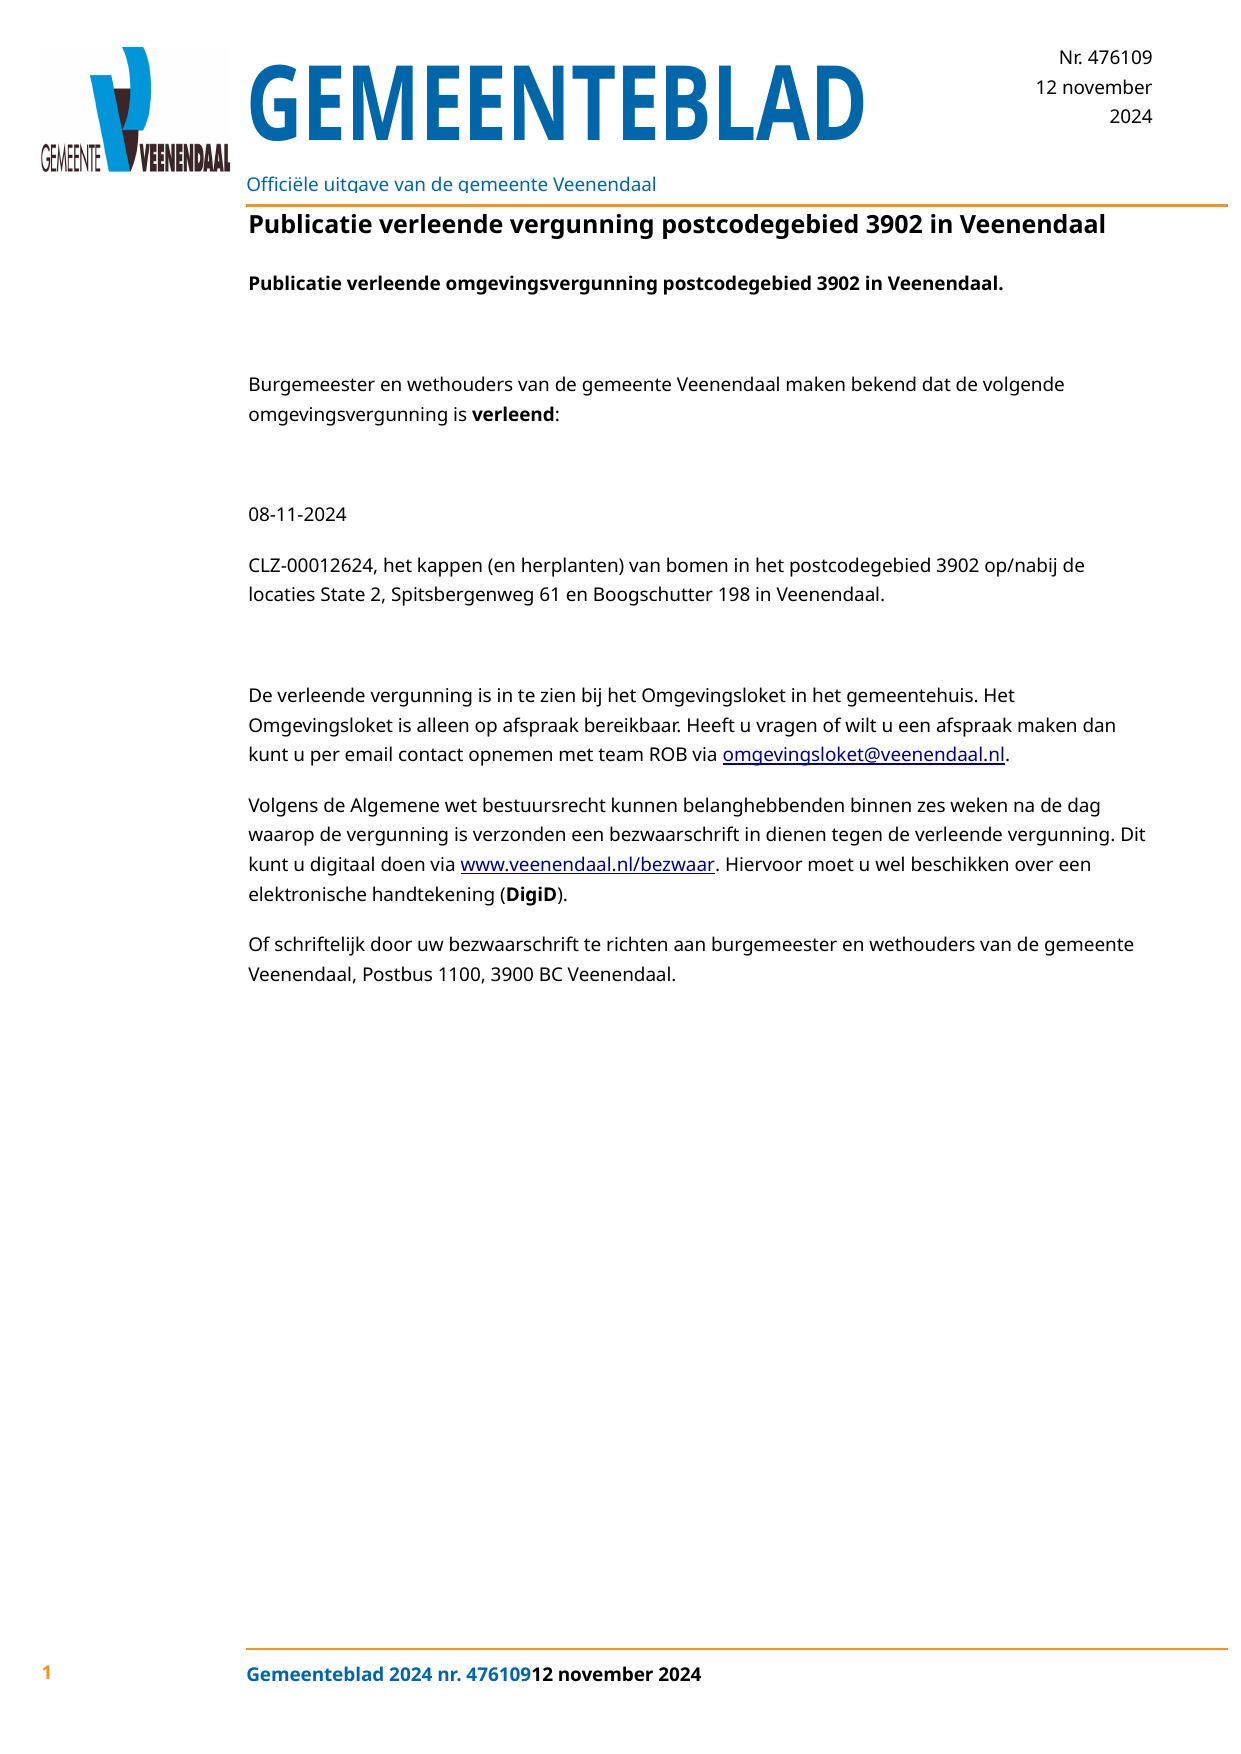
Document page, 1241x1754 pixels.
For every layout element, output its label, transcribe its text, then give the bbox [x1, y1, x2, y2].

text Volgens de Algemene wet bestuursrecht kunnen belanghebbenden binnen zes weken na de dag waarop de vergunning is verzonden een bezwaarschrift in dienen tegen de verleende vergunning. Dit kunt u digitaal doen via www.veenendaal.nl/bezwaar. Hiervoor moet u wel beschikken over een elektronische handtekening (DigiD). [248, 792, 1152, 906]
picture [123, 47, 231, 172]
text De verleende vergunning is in te zien bij het Omgevingsloket in het gemeentehuis. Het Omgevingsloket is alleen op afspraak bereikbaar. Heeft u vragen of wilt u een afspraak maken dan kunt u per email contact opnemen met team ROB via omgevingsloket@veenendaal.nl. [248, 682, 1152, 767]
picture [41, 47, 130, 172]
text Burgemeester en wethouders van de gemeente Veenendaal maken bekend dat de volgende omgevingsvergunning is verleend: [248, 371, 1152, 426]
text 08-11-2024 [248, 502, 1152, 527]
text Publicatie verleende omgevingsvergunning postcodegebied 3902 in Veenendaal. [248, 270, 1152, 296]
text CLZ-00012624, het kappen (en herplanten) van bomen in het postcodegebied 3902 op/nabij de locaties State 2, Spitsbergenweg 61 en Boogschutter 198 in Veenendaal. [248, 552, 1152, 607]
text Of schriftelijk door uw bezwaarschrift te richten aan burgemeester en wethouders van de gemeente Veenendaal, Postbus 1100, 3900 BC Veenendaal. [248, 931, 1152, 986]
text Publicatie verleende vergunning postcodegebied 3902 in Veenendaal [248, 207, 1152, 241]
